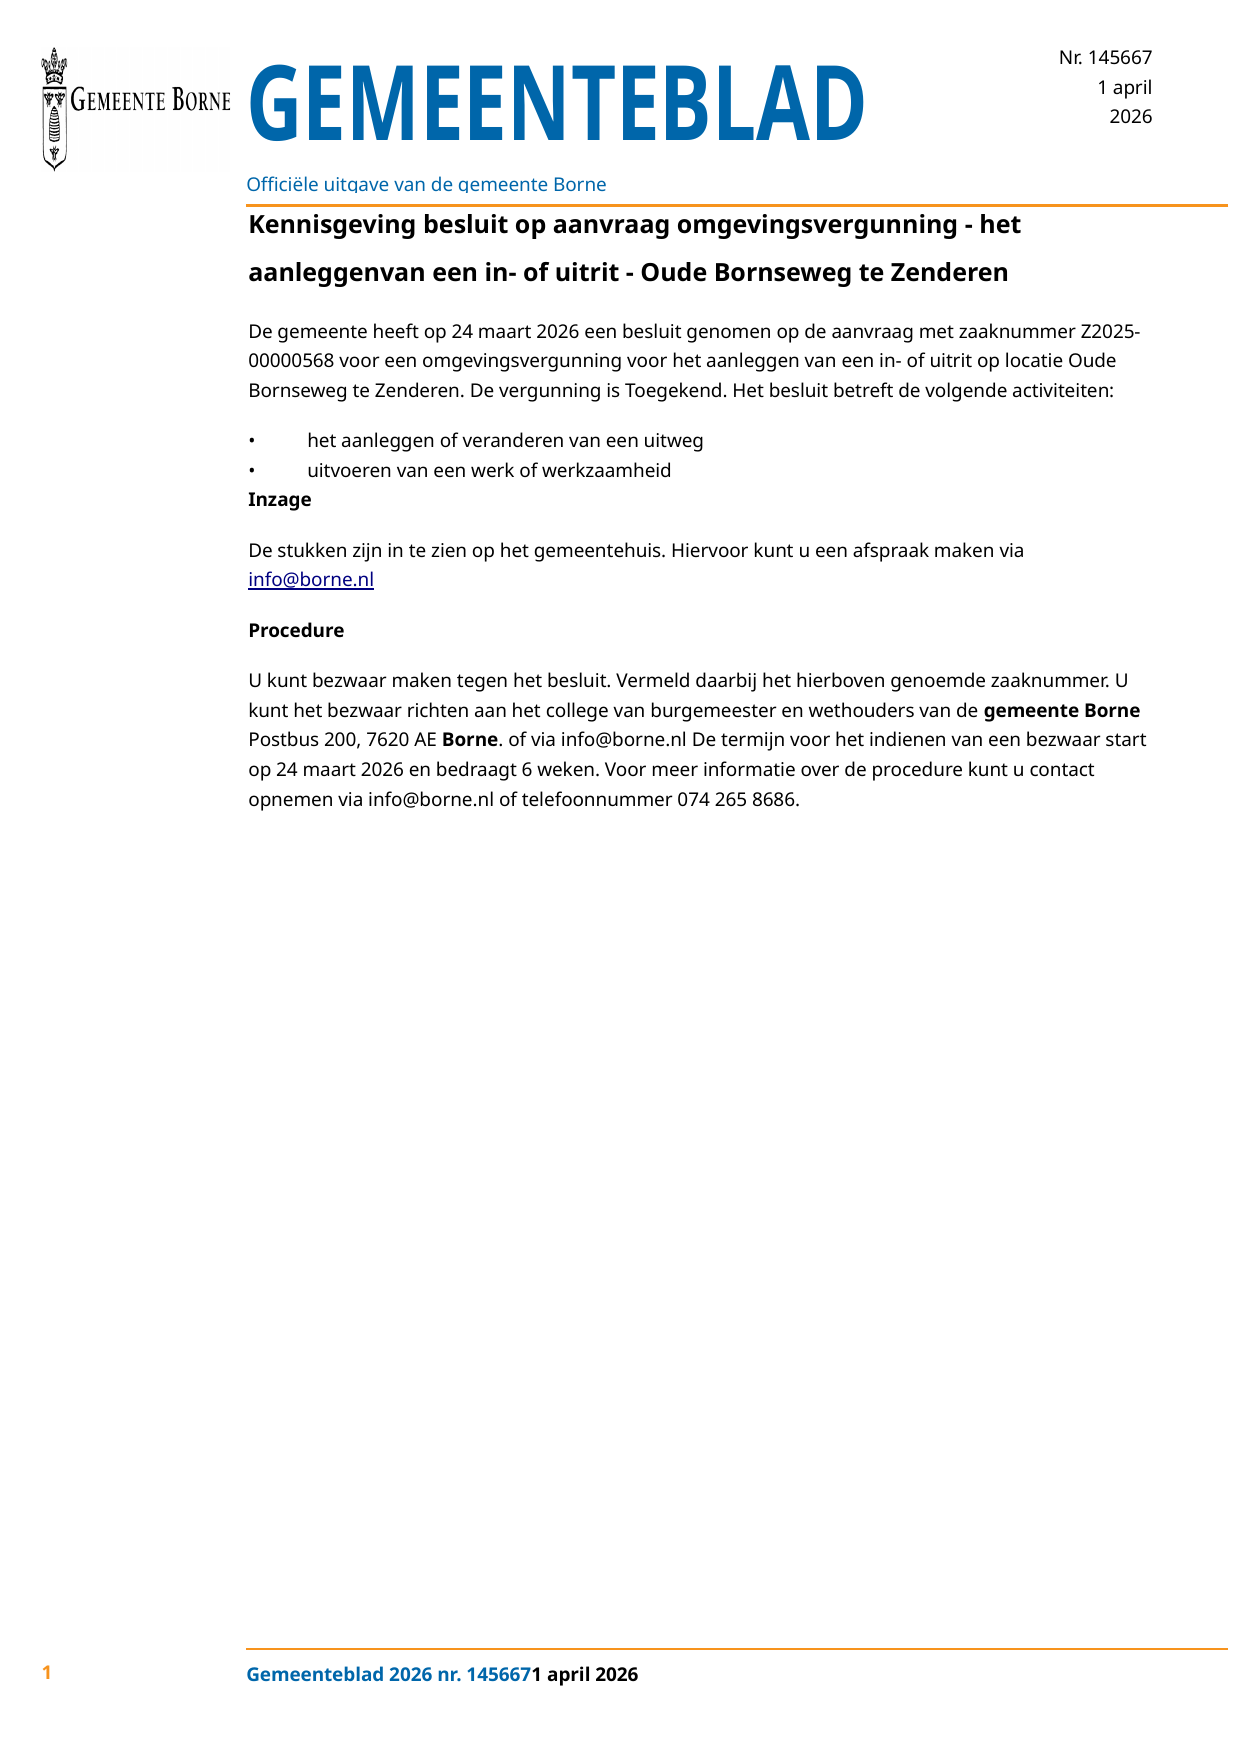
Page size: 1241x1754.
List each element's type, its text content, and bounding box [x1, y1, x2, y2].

text De gemeente heeft op 24 maart 2026 een besluit genomen op de aanvraag met zaaknummer Z2025-00000568 voor een omgevingsvergunning voor het aanleggen van een in- of uitrit op locatie Oude Bornseweg te Zenderen. De vergunning is Toegekend. Het besluit betreft de volgende activiteiten: [248, 318, 1152, 403]
text Procedure [248, 617, 1152, 643]
list het aanleggen of veranderen van een uitweg [248, 427, 1152, 453]
text Inzage [248, 487, 1152, 512]
list uitvoeren van een werk of werkzaamheid [248, 457, 1152, 483]
picture [41, 47, 231, 172]
text U kunt bezwaar maken tegen het besluit. Vermeld daarbij het hierboven genoemde zaaknummer. U kunt het bezwaar richten aan het college van burgemeester en wethouders van de gemeente Borne Postbus 200, 7620 AE Borne. of via info@borne.nl De termijn voor het indienen van een bezwaar start op 24 maart 2026 en bedraagt 6 weken. Voor meer informatie over de procedure kunt u contact opnemen via info@borne.nl of telefoonnummer 074 265 8686. [248, 667, 1152, 812]
text Kennisgeving besluit op aanvraag omgevingsvergunning - het aanleggenvan een in- of uitrit - Oude Bornseweg te Zenderen [248, 207, 1152, 288]
text De stukken zijn in te zien op het gemeentehuis. Hiervoor kunt u een afspraak maken via info@borne.nl [248, 537, 1152, 592]
